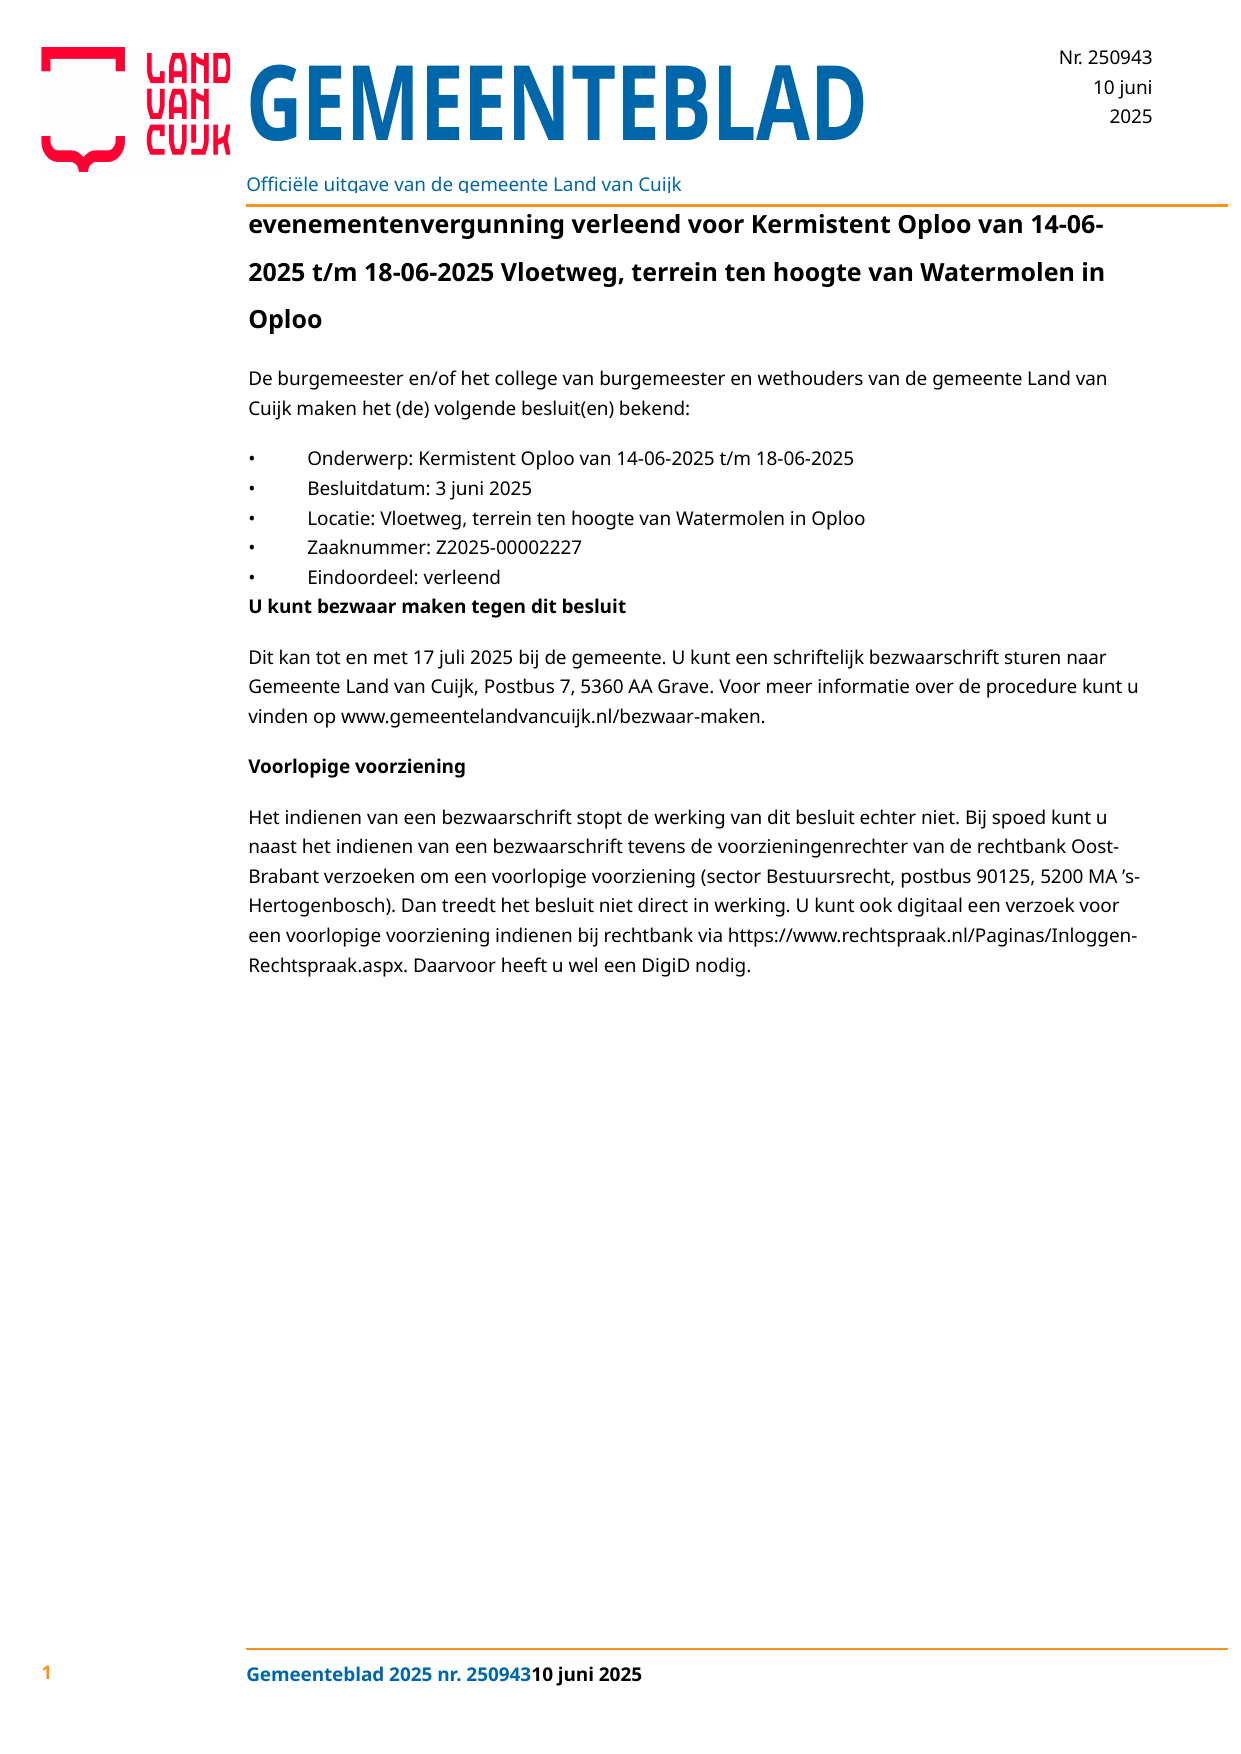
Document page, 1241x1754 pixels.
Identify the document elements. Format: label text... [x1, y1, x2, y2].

text U kunt bezwaar maken tegen dit besluit [248, 593, 1152, 619]
list Onderwerp: Kermistent Oploo van 14-06-2025 t/m 18-06-2025 [248, 446, 1152, 471]
list Zaaknummer: Z2025-00002227 [248, 534, 1152, 560]
text De burgemeester en/of het college van burgemeester en wethouders van de gemeente Land van Cuijk maken het (de) volgende besluit(en) bekend: [248, 366, 1152, 421]
picture [41, 47, 231, 172]
list Besluitdatum: 3 juni 2025 [248, 475, 1152, 501]
list Eindoordeel: verleend [248, 564, 1152, 589]
text Dit kan tot en met 17 juli 2025 bij de gemeente. U kunt een schriftelijk bezwaarschrift sturen naar Gemeente Land van Cuijk, Postbus 7, 5360 AA Grave. Voor meer informatie over de procedure kunt u vinden op www.gemeentelandvancuijk.nl/bezwaar-maken. [248, 644, 1152, 729]
list Locatie: Vloetweg, terrein ten hoogte van Watermolen in Oploo [248, 505, 1152, 530]
text Voorlopige voorziening [248, 753, 1152, 779]
text Het indienen van een bezwaarschrift stopt de werking van dit besluit echter niet. Bij spoed kunt u naast het indienen van een bezwaarschrift tevens de voorzieningenrechter van de rechtbank Oost-Brabant verzoeken om een voorlopige voorziening (sector Bestuursrecht, postbus 90125, 5200 MA ’s-Hertogenbosch). Dan treedt het besluit niet direct in werking. U kunt ook digitaal een verzoek voor een voorlopige voorziening indienen bij rechtbank via https://www.rechtspraak.nl/Paginas/Inloggen-Rechtspraak.aspx. Daarvoor heeft u wel een DigiD nodig. [248, 804, 1152, 977]
text evenementenvergunning verleend voor Kermistent Oploo van 14-06-2025 t/m 18-06-2025 Vloetweg, terrein ten hoogte van Watermolen in Oploo [248, 207, 1152, 336]
